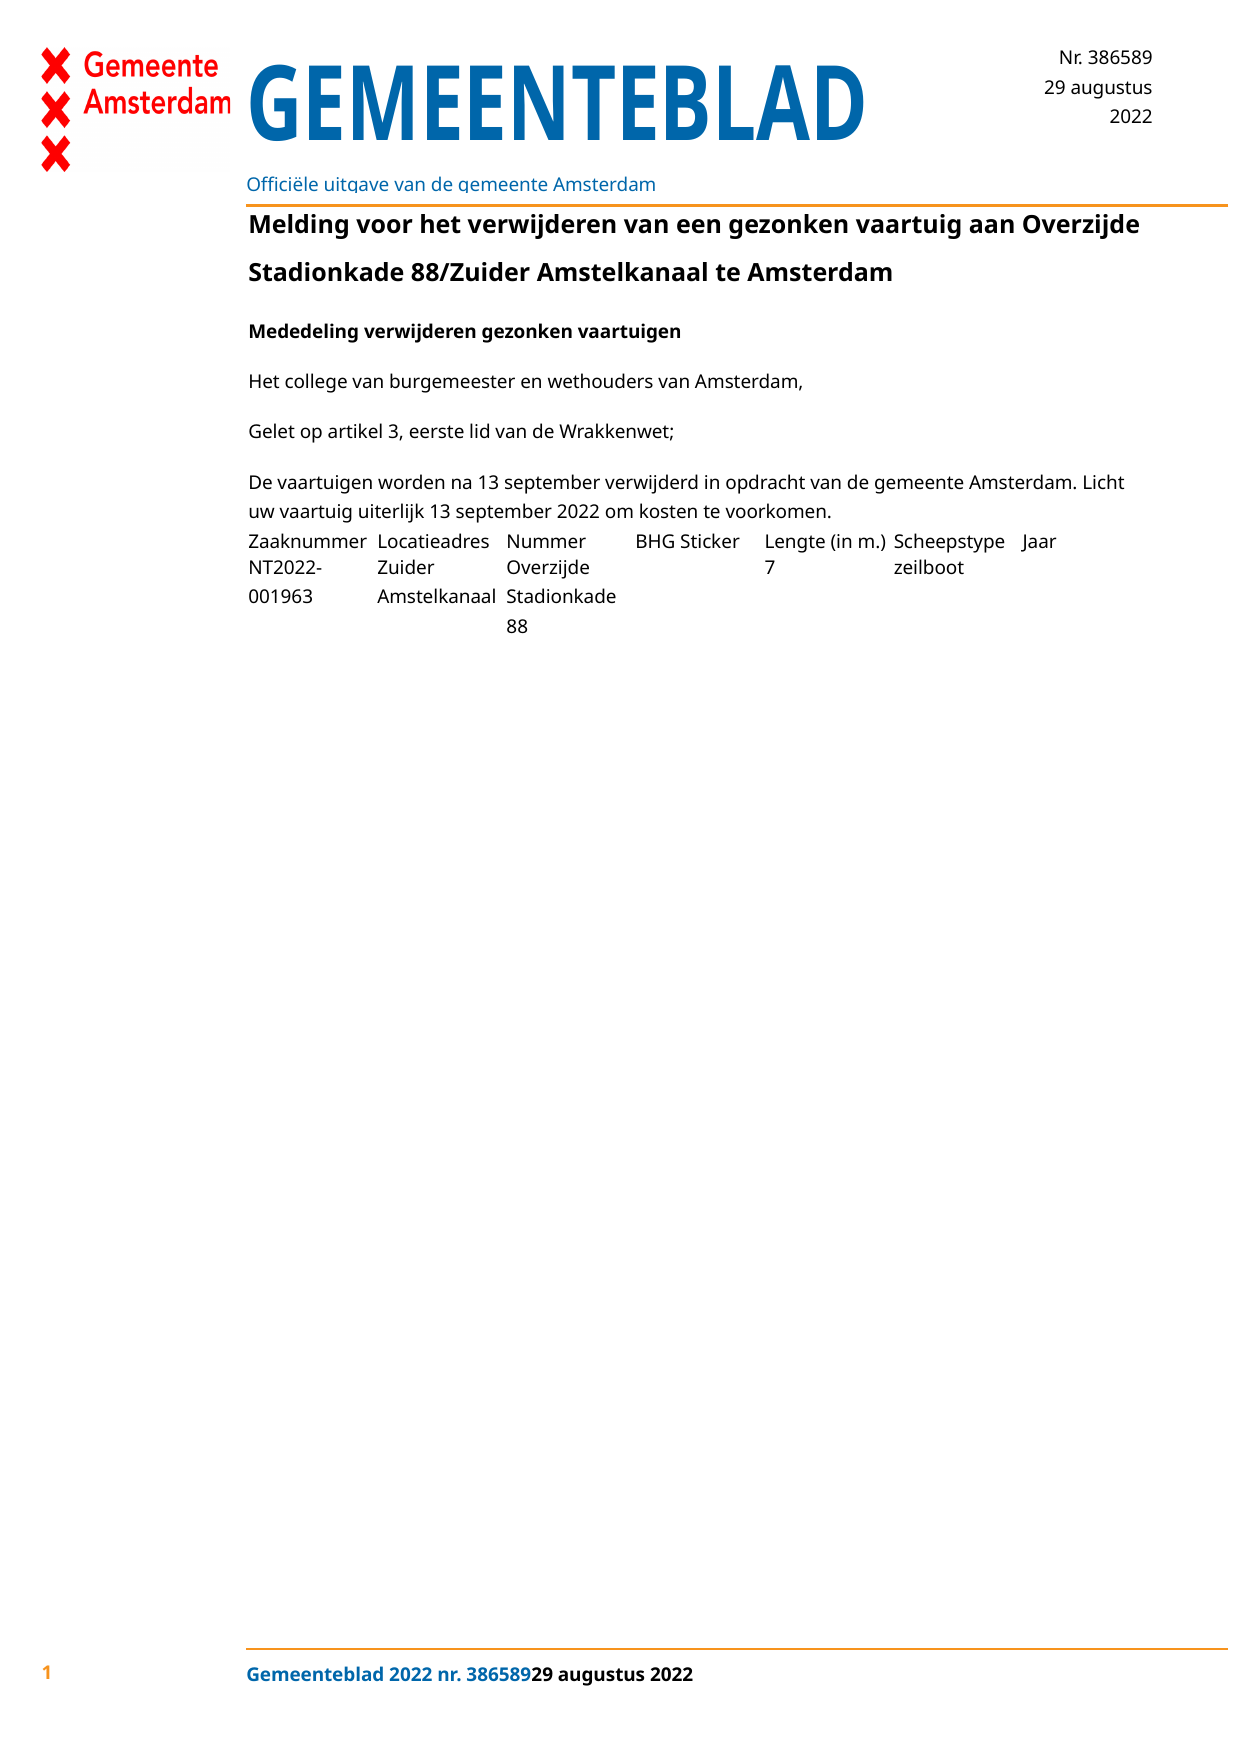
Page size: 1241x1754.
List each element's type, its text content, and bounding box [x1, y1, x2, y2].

text De vaartuigen worden na 13 september verwijderd in opdracht van de gemeente Amsterdam. Licht uw vaartuig uiterlijk 13 september 2022 om kosten te voorkomen. [248, 469, 1152, 524]
text Melding voor het verwijderen van een gezonken vaartuig aan Overzijde Stadionkade 88/Zuider Amstelkanaal te Amsterdam [248, 207, 1152, 288]
text Mededeling verwijderen gezonken vaartuigen [248, 318, 1152, 344]
table_header Lengte (in m.) [764, 529, 893, 554]
table_cell Zuider Amstelkanaal [377, 554, 506, 639]
picture [41, 47, 231, 172]
table_header Zaaknummer [248, 529, 377, 554]
text Gelet op artikel 3, eerste lid van de Wrakkenwet; [248, 419, 1152, 444]
table_cell 7 [764, 554, 893, 639]
table_cell Overzijde Stadionkade 88 [506, 554, 635, 639]
table_header BHG Sticker [635, 529, 764, 554]
table_header Scheepstype [894, 529, 1022, 554]
text Het college van burgemeester en wethouders van Amsterdam, [248, 368, 1152, 394]
table_cell [1023, 554, 1152, 639]
table_cell NT2022-001963 [248, 554, 377, 639]
table_header Jaar [1023, 529, 1152, 554]
table_cell zeilboot [894, 554, 1022, 639]
table_header Nummer [506, 529, 635, 554]
table_header Locatieadres [377, 529, 506, 554]
table_cell [635, 554, 764, 639]
